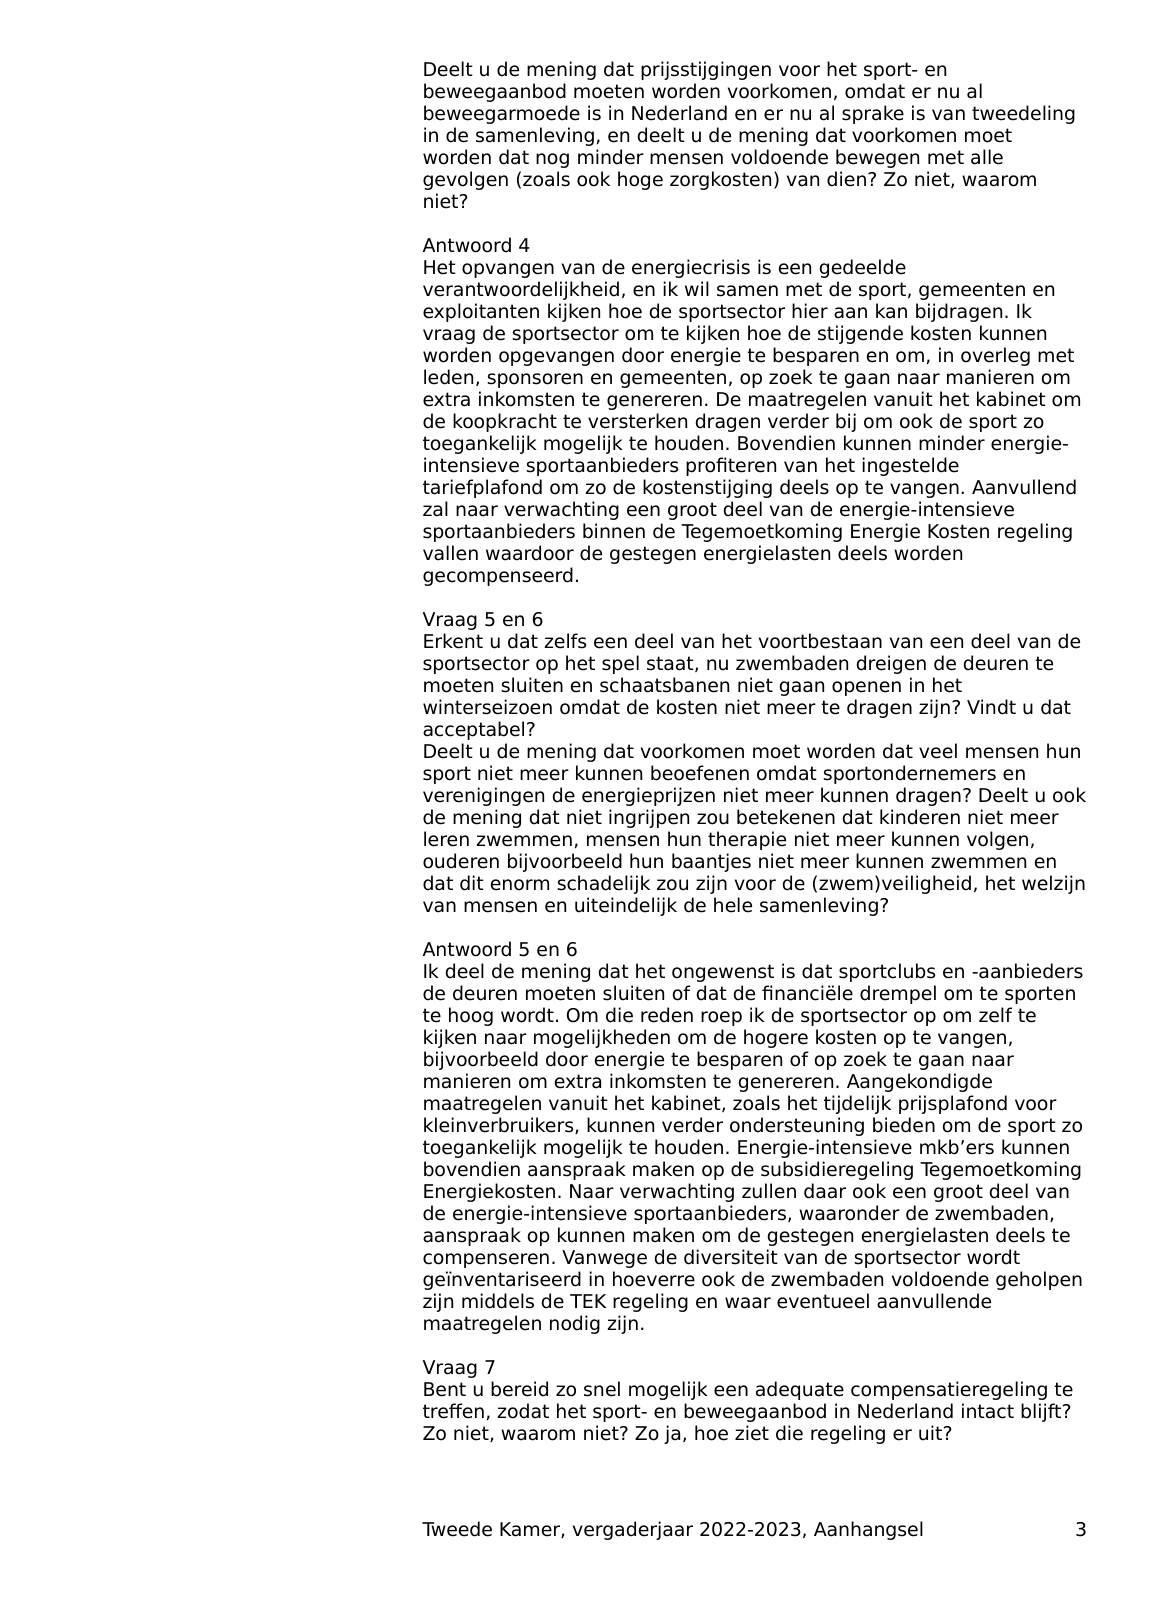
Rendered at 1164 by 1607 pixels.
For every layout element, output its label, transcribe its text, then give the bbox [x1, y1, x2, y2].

text Ik deel de mening dat het ongewenst is dat sportclubs en -aanbieders de deuren moeten sluiten of dat de financiële drempel om te sporten te hoog wordt. Om die reden roep ik de sportsector op om zelf te kijken naar mogelijkheden om de hogere kosten op te vangen, bijvoorbeeld door energie te besparen of op zoek te gaan naar manieren om extra inkomsten te genereren. Aangekondigde maatregelen vanuit het kabinet, zoals het tijdelijk prijsplafond voor kleinverbruikers, kunnen verder ondersteuning bieden om de sport zo toegankelijk mogelijk te houden. Energie-intensieve mkb’ers kunnen bovendien aanspraak maken op de subsidieregeling Tegemoetkoming Energiekosten. Naar verwachting zullen daar ook een groot deel van de energie-intensieve sportaanbieders, waaronder de zwembaden, aanspraak op kunnen maken om de gestegen energielasten deels te compenseren. Vanwege de diversiteit van de sportsector wordt geïnventariseerd in hoeverre ook de zwembaden voldoende geholpen zijn middels de TEK regeling en waar eventueel aanvullende maatregelen nodig zijn. [422, 961, 1087, 1334]
text Erkent u dat zelfs een deel van het voortbestaan van een deel van de sportsector op het spel staat, nu zwembaden dreigen de deuren te moeten sluiten en schaatsbanen niet gaan openen in het winterseizoen omdat de kosten niet meer te dragen zijn? Vindt u dat acceptabel? [422, 631, 1087, 741]
text Bent u bereid zo snel mogelijk een adequate compensatieregeling te treffen, zodat het sport- en beweegaanbod in Nederland intact blijft? Zo niet, waarom niet? Zo ja, hoe ziet die regeling er uit? [422, 1379, 1087, 1444]
text Deelt u de mening dat voorkomen moet worden dat veel mensen hun sport niet meer kunnen beoefenen omdat sportondernemers en verenigingen de energieprijzen niet meer kunnen dragen? Deelt u ook de mening dat niet ingrijpen zou betekenen dat kinderen niet meer leren zwemmen, mensen hun therapie niet meer kunnen volgen, ouderen bijvoorbeeld hun baantjes niet meer kunnen zwemmen en dat dit enorm schadelijk zou zijn voor de (zwem)veiligheid, het welzijn van mensen en uiteindelijk de hele samenleving? [422, 741, 1087, 917]
text Antwoord 4 [422, 235, 1087, 257]
text Vraag 7 [422, 1357, 1087, 1379]
text Deelt u de mening dat prijsstijgingen voor het sport- en beweegaanbod moeten worden voorkomen, omdat er nu al beweegarmoede is in Nederland en er nu al sprake is van tweedeling in de samenleving, en deelt u de mening dat voorkomen moet worden dat nog minder mensen voldoende bewegen met alle gevolgen (zoals ook hoge zorgkosten) van dien? Zo niet, waarom niet? [422, 59, 1087, 213]
text Vraag 5 en 6 [422, 609, 1087, 631]
text Het opvangen van de energiecrisis is een gedeelde verantwoordelijkheid, en ik wil samen met de sport, gemeenten en exploitanten kijken hoe de sportsector hier aan kan bijdragen. Ik vraag de sportsector om te kijken hoe de stijgende kosten kunnen worden opgevangen door energie te besparen en om, in overleg met leden, sponsoren en gemeenten, op zoek te gaan naar manieren om extra inkomsten te genereren. De maatregelen vanuit het kabinet om de koopkracht te versterken dragen verder bij om ook de sport zo toegankelijk mogelijk te houden. Bovendien kunnen minder energie-intensieve sportaanbieders profiteren van het ingestelde tariefplafond om zo de kostenstijging deels op te vangen. Aanvullend zal naar verwachting een groot deel van de energie-intensieve sportaanbieders binnen de Tegemoetkoming Energie Kosten regeling vallen waardoor de gestegen energielasten deels worden gecompenseerd. [422, 257, 1087, 587]
text Antwoord 5 en 6 [422, 939, 1087, 961]
